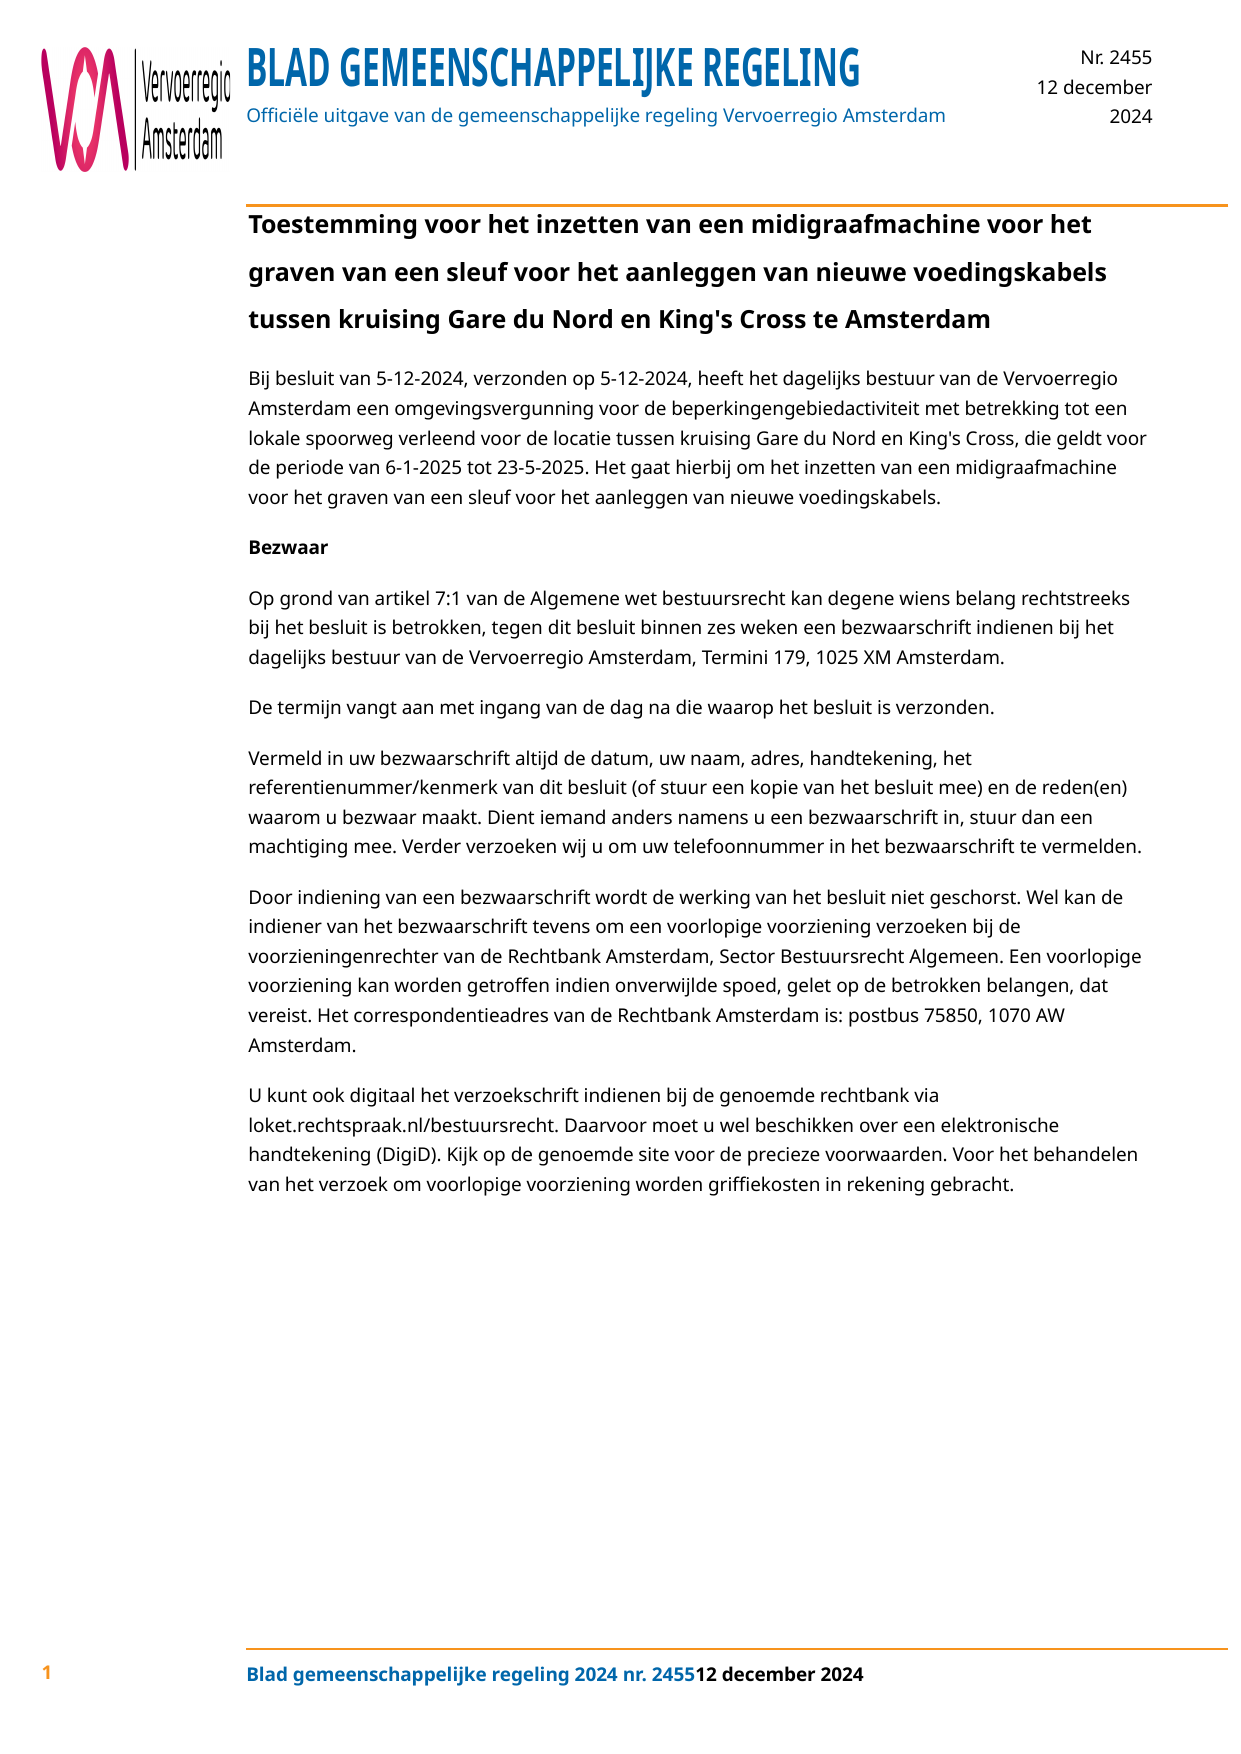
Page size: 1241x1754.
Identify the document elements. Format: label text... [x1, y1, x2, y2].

text Op grond van artikel 7:1 van de Algemene wet bestuursrecht kan degene wiens belang rechtstreeks bij het besluit is betrokken, tegen dit besluit binnen zes weken een bezwaarschrift indienen bij het dagelijks bestuur van de Vervoerregio Amsterdam, Termini 179, 1025 XM Amsterdam. [248, 585, 1152, 669]
text Door indiening van een bezwaarschrift wordt de werking van het besluit niet geschorst. Wel kan de indiener van het bezwaarschrift tevens om een voorlopige voorziening verzoeken bij de voorzieningenrechter van de Rechtbank Amsterdam, Sector Bestuursrecht Algemeen. Een voorlopige voorziening kan worden getroffen indien onverwijlde spoed, gelet op de betrokken belangen, dat vereist. Het correspondentieadres van de Rechtbank Amsterdam is: postbus 75850, 1070 AW Amsterdam. [248, 884, 1152, 1057]
text Bij besluit van 5-12-2024, verzonden op 5-12-2024, heeft het dagelijks bestuur van de Vervoerregio Amsterdam een omgevingsvergunning voor de beperkingengebiedactiviteit met betrekking tot een lokale spoorweg verleend voor de locatie tussen kruising Gare du Nord en King's Cross, die geldt voor de periode van 6-1-2025 tot 23-5-2025. Het gaat hierbij om het inzetten van een midigraafmachine voor het graven van een sleuf voor het aanleggen van nieuwe voedingskabels. [248, 366, 1152, 509]
text U kunt ook digitaal het verzoekschrift indienen bij de genoemde rechtbank via loket.rechtspraak.nl/bestuursrecht. Daarvoor moet u wel beschikken over een elektronische handtekening (DigiD). Kijk op de genoemde site voor de precieze voorwaarden. Voor het behandelen van het verzoek om voorlopige voorziening worden griffiekosten in rekening gebracht. [248, 1082, 1152, 1197]
text Toestemming voor het inzetten van een midigraafmachine voor het graven van een sleuf voor het aanleggen van nieuwe voedingskabels tussen kruising Gare du Nord en King's Cross te Amsterdam [248, 207, 1152, 336]
text De termijn vangt aan met ingang van de dag na die waarop het besluit is verzonden. [248, 694, 1152, 720]
picture [41, 47, 231, 172]
text Vermeld in uw bezwaarschrift altijd de datum, uw naam, adres, handtekening, het referentienummer/kenmerk van dit besluit (of stuur een kopie van het besluit mee) en de reden(en) waarom u bezwaar maakt. Dient iemand anders namens u een bezwaarschrift in, stuur dan een machtiging mee. Verder verzoeken wij u om uw telefoonnummer in het bezwaarschrift te vermelden. [248, 745, 1152, 859]
text Bezwaar [248, 534, 1152, 560]
